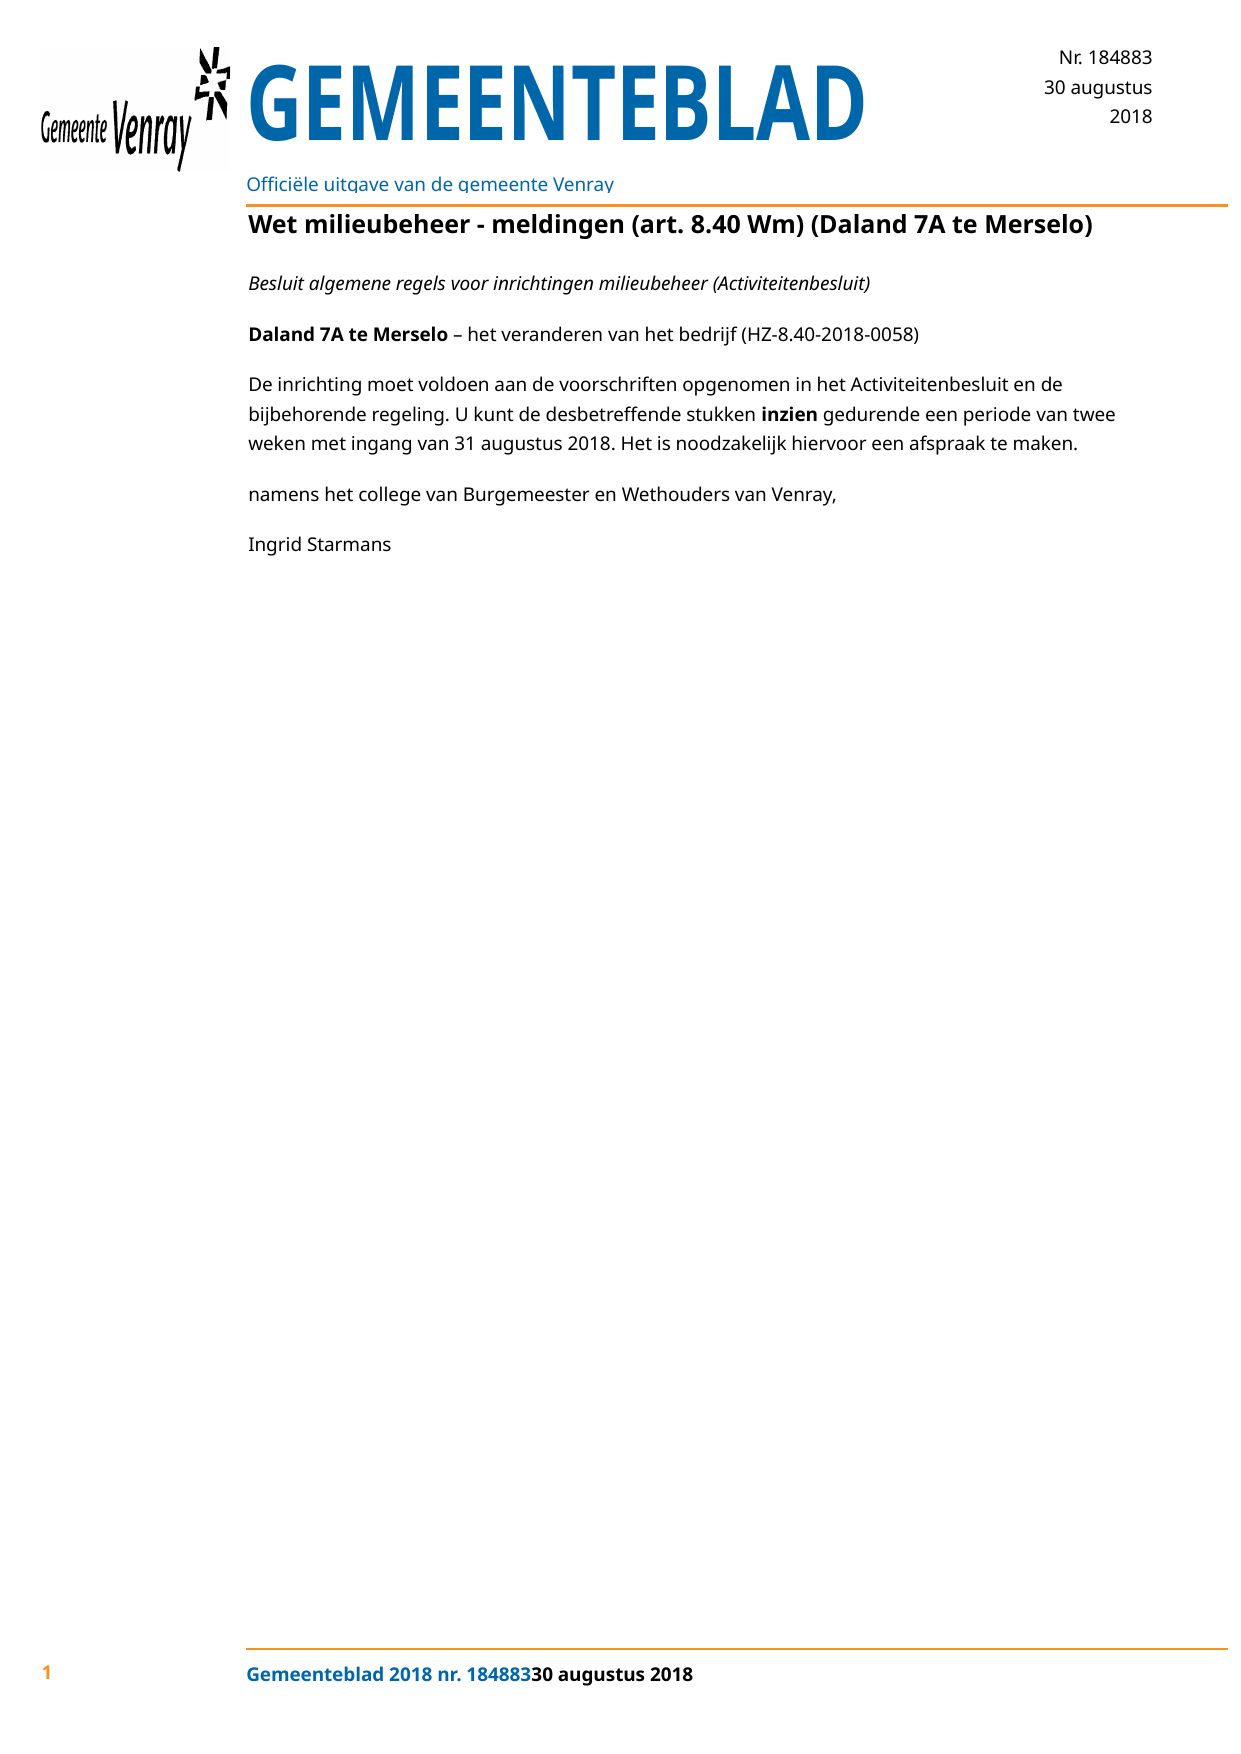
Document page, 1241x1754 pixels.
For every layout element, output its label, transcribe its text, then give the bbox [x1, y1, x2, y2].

text Wet milieubeheer - meldingen (art. 8.40 Wm) (Daland 7A te Merselo) [248, 207, 1152, 241]
text De inrichting moet voldoen aan de voorschriften opgenomen in het Activiteitenbesluit en de bijbehorende regeling. U kunt de desbetreffende stukken inzien gedurende een periode van twee weken met ingang van 31 augustus 2018. Het is noodzakelijk hiervoor een afspraak te maken. [248, 371, 1152, 456]
text namens het college van Burgemeester en Wethouders van Venray, [248, 481, 1152, 506]
text Daland 7A te Merselo – het veranderen van het bedrijf (HZ-8.40-2018-0058) [248, 321, 1152, 346]
picture [41, 47, 231, 172]
text Ingrid Starmans [248, 531, 1152, 557]
text Besluit algemene regels voor inrichtingen milieubeheer (Activiteitenbesluit) [248, 270, 1152, 296]
